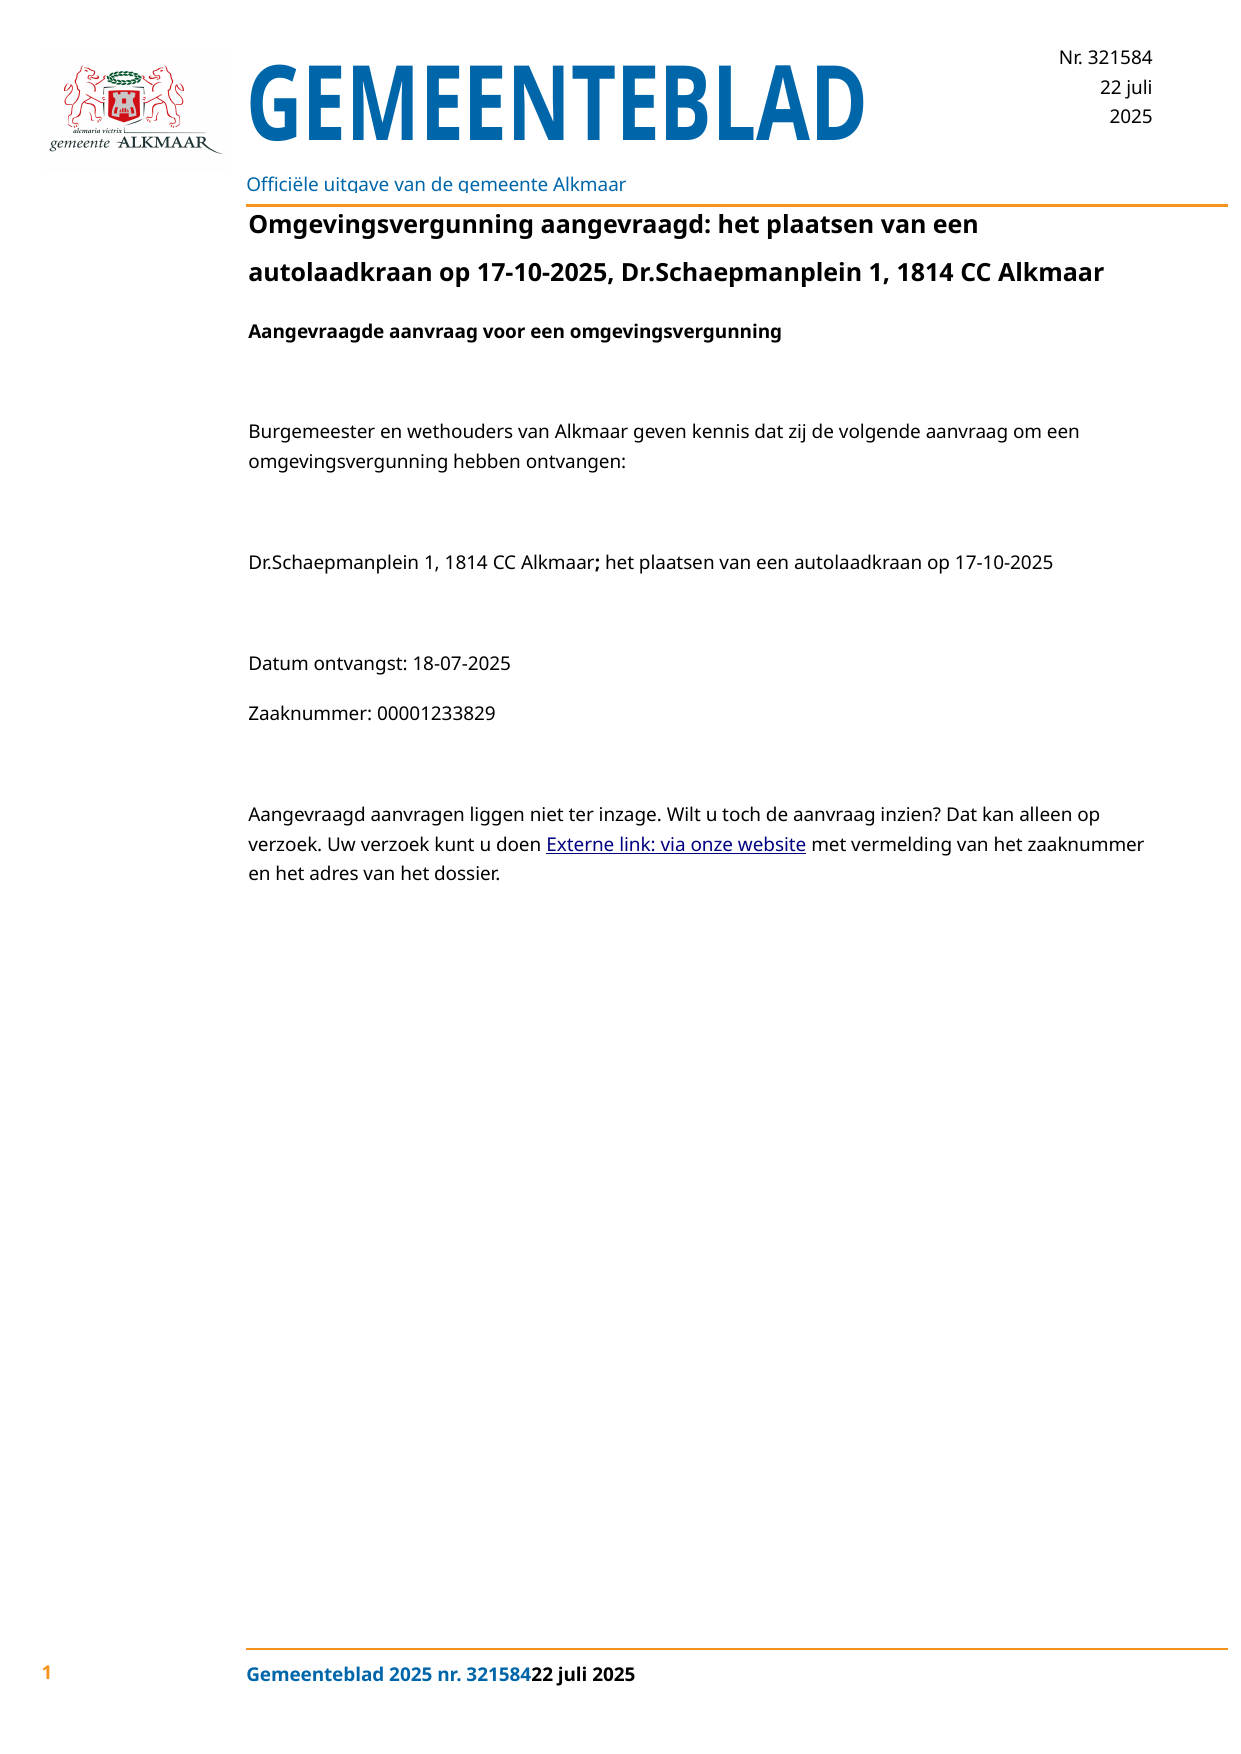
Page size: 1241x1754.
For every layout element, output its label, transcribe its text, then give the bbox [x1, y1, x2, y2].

text Aangevraagde aanvraag voor een omgevingsvergunning [248, 318, 1152, 344]
text Omgevingsvergunning aangevraagd: het plaatsen van een autolaadkraan op 17-10-2025, Dr.Schaepmanplein 1, 1814 CC Alkmaar [248, 207, 1152, 288]
text Dr.Schaepmanplein 1, 1814 CC Alkmaar; het plaatsen van een autolaadkraan op 17-10-2025 [248, 549, 1152, 575]
text Datum ontvangst: 18-07-2025 [248, 650, 1152, 676]
text Burgemeester en wethouders van Alkmaar geven kennis dat zij de volgende aanvraag om een omgevingsvergunning hebben ontvangen: [248, 419, 1152, 474]
text Zaaknummer: 00001233829 [248, 700, 1152, 726]
text Aangevraagd aanvragen liggen niet ter inzage. Wilt u toch de aanvraag inzien? Dat kan alleen op verzoek. Uw verzoek kunt u doen Externe link: via onze website met vermelding van het zaaknummer en het adres van het dossier. [248, 801, 1152, 886]
picture [41, 47, 231, 172]
